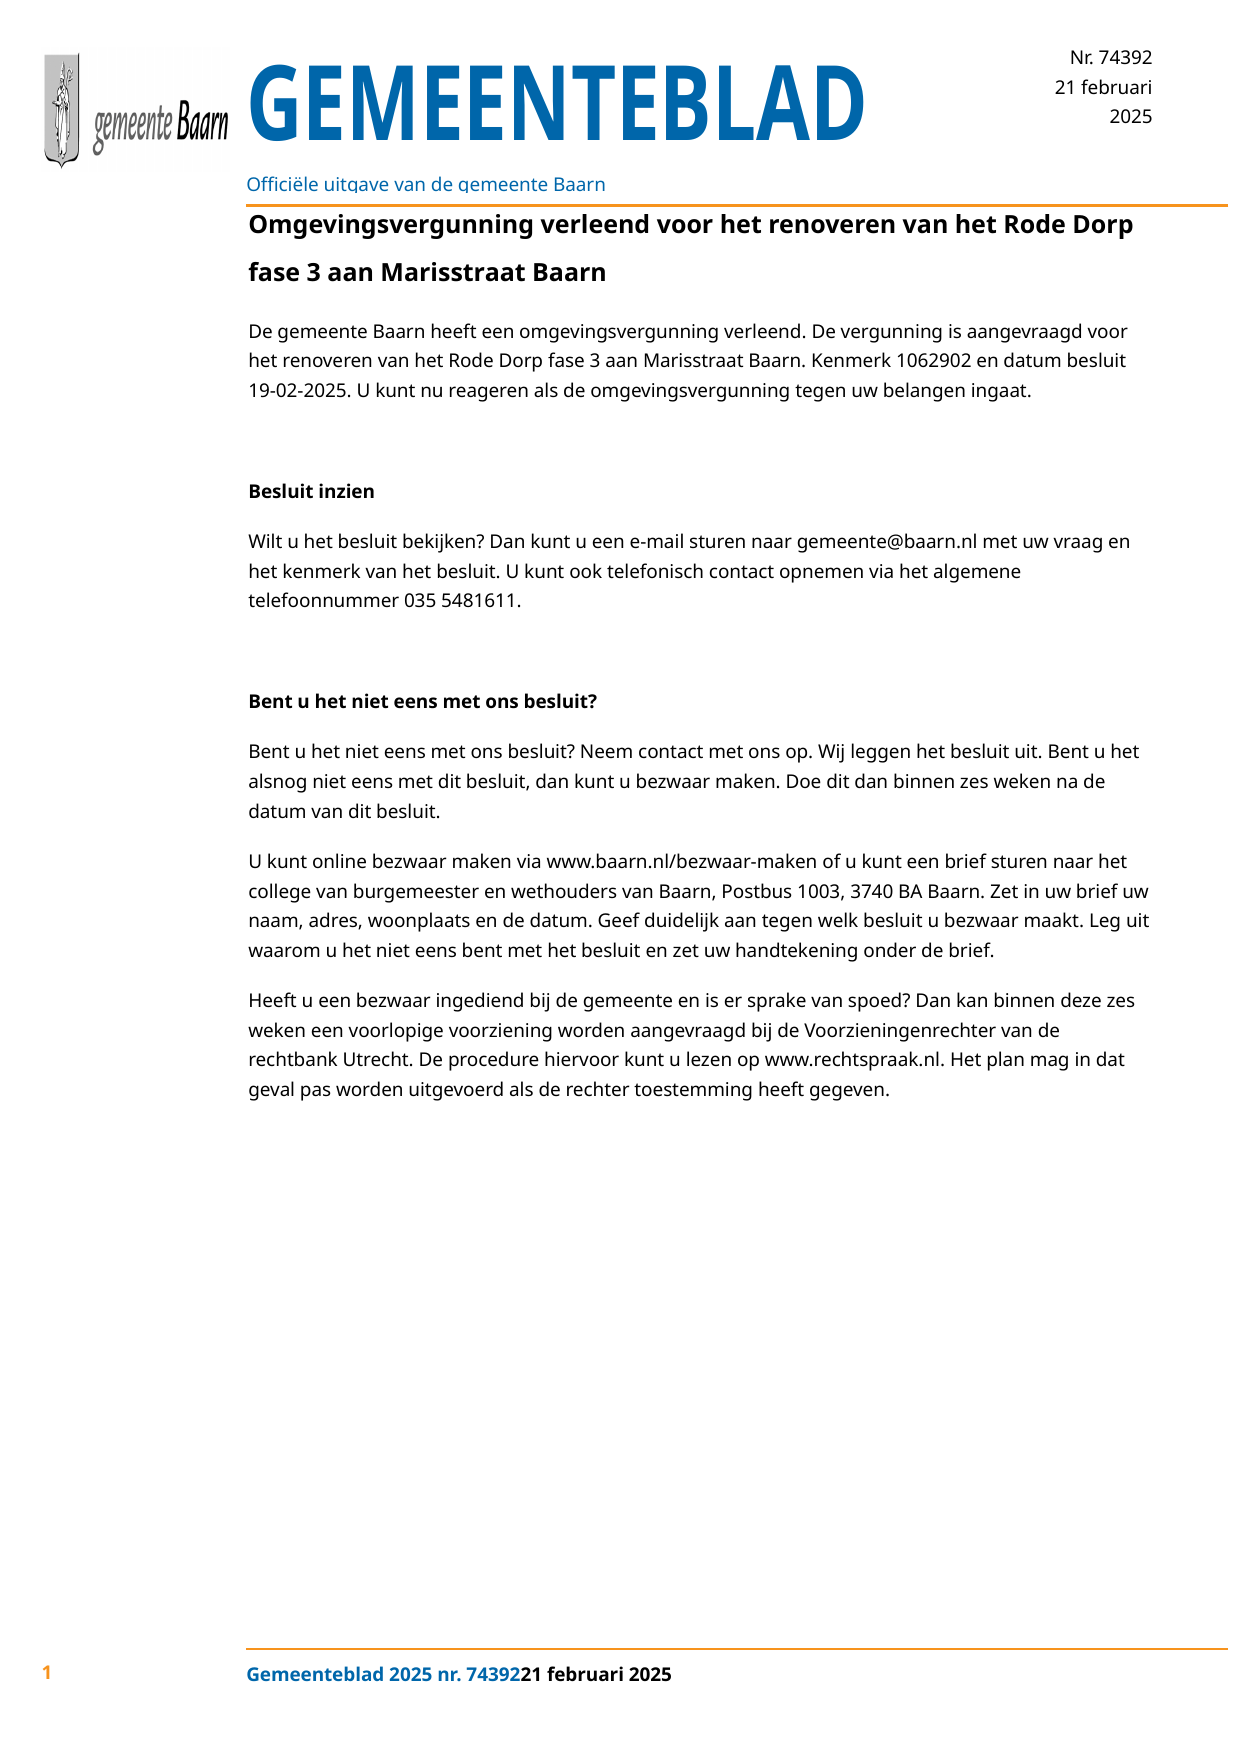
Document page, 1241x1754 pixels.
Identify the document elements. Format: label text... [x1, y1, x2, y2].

text Wilt u het besluit bekijken? Dan kunt u een e-mail sturen naar gemeente@baarn.nl met uw vraag en het kenmerk van het besluit. U kunt ook telefonisch contact opnemen via het algemene telefoonnummer 035 5481611. [248, 528, 1152, 613]
text Besluit inzien [248, 478, 1152, 504]
text U kunt online bezwaar maken via www.baarn.nl/bezwaar-maken of u kunt een brief sturen naar het college van burgemeester en wethouders van Baarn, Postbus 1003, 3740 BA Baarn. Zet in uw brief uw naam, adres, woonplaats en de datum. Geef duidelijk aan tegen welk besluit u bezwaar maakt. Leg uit waarom u het niet eens bent met het besluit en zet uw handtekening onder de brief. [248, 848, 1152, 963]
text Heeft u een bezwaar ingediend bij de gemeente en is er sprake van spoed? Dan kan binnen deze zes weken een voorlopige voorziening worden aangevraagd bij de Voorzieningenrechter van de rechtbank Utrecht. De procedure hiervoor kunt u lezen op www.rechtspraak.nl. Het plan mag in dat geval pas worden uitgevoerd als de rechter toestemming heeft gegeven. [248, 987, 1152, 1102]
text De gemeente Baarn heeft een omgevingsvergunning verleend. De vergunning is aangevraagd voor het renoveren van het Rode Dorp fase 3 aan Marisstraat Baarn. Kenmerk 1062902 en datum besluit 19-02-2025. U kunt nu reageren als de omgevingsvergunning tegen uw belangen ingaat. [248, 318, 1152, 403]
text Bent u het niet eens met ons besluit? [248, 688, 1152, 714]
picture [41, 47, 231, 172]
text Bent u het niet eens met ons besluit? Neem contact met ons op. Wij leggen het besluit uit. Bent u het alsnog niet eens met dit besluit, dan kunt u bezwaar maken. Doe dit dan binnen zes weken na de datum van dit besluit. [248, 739, 1152, 824]
text Omgevingsvergunning verleend voor het renoveren van het Rode Dorp fase 3 aan Marisstraat Baarn [248, 207, 1152, 288]
